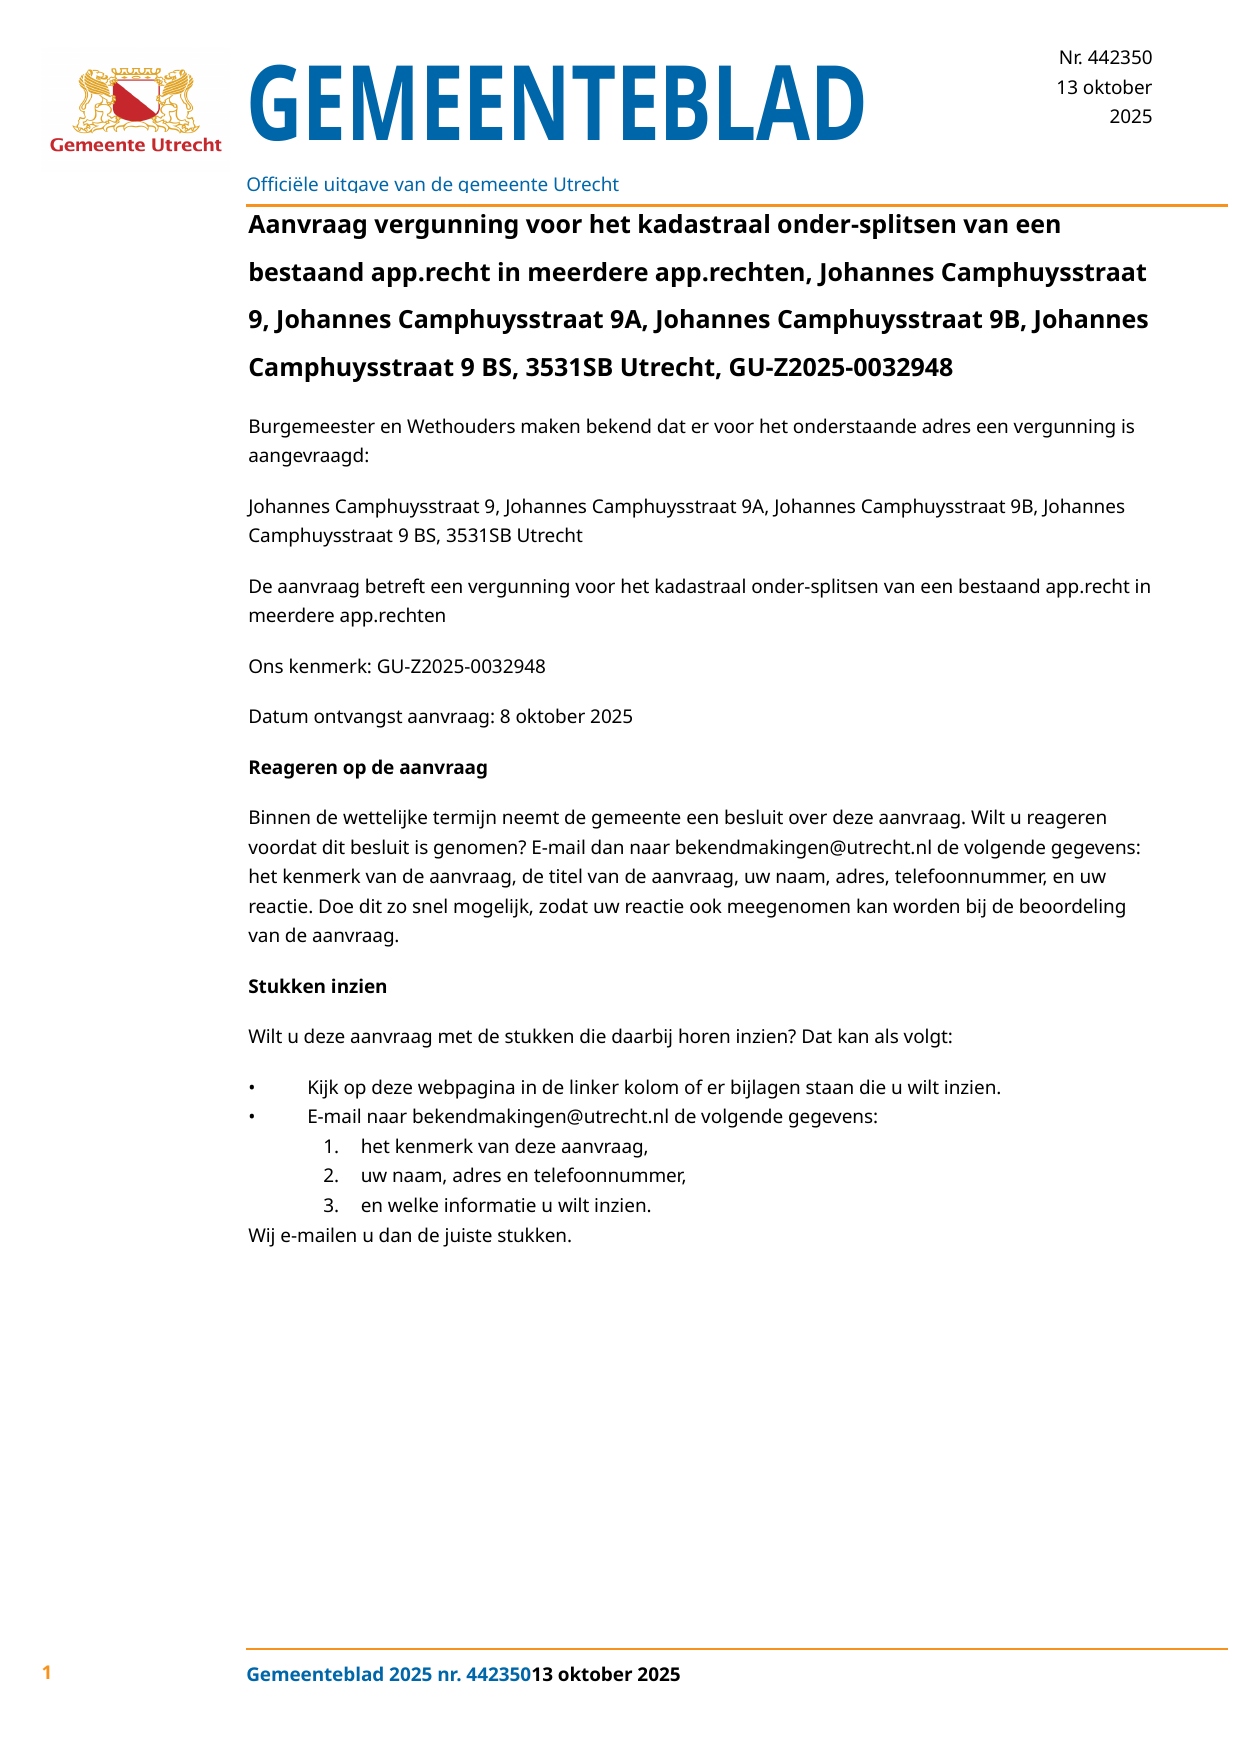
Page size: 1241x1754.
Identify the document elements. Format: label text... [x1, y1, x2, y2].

list E-mail naar bekendmakingen@utrecht.nl de volgende gegevens: [248, 1103, 1152, 1129]
list uw naam, adres en telefoonnummer, [323, 1163, 1152, 1188]
list Kijk op deze webpagina in de linker kolom of er bijlagen staan die u wilt inzien. [248, 1074, 1152, 1100]
text Johannes Camphuysstraat 9, Johannes Camphuysstraat 9A, Johannes Camphuysstraat 9B, Johannes Camphuysstraat 9 BS, 3531SB Utrecht [248, 493, 1152, 548]
text Wilt u deze aanvraag met de stukken die daarbij horen inzien? Dat kan als volgt: [248, 1023, 1152, 1049]
text Burgemeester en Wethouders maken bekend dat er voor het onderstaande adres een vergunning is aangevraagd: [248, 413, 1152, 468]
text Aanvraag vergunning voor het kadastraal onder-splitsen van een bestaand app.recht in meerdere app.rechten, Johannes Camphuysstraat 9, Johannes Camphuysstraat 9A, Johannes Camphuysstraat 9B, Johannes Camphuysstraat 9 BS, 3531SB Utrecht, GU-Z2025-0032948 [248, 207, 1152, 384]
text Binnen de wettelijke termijn neemt de gemeente een besluit over deze aanvraag. Wilt u reageren voordat dit besluit is genomen? E-mail dan naar bekendmakingen@utrecht.nl de volgende gegevens: het kenmerk van de aanvraag, de titel van de aanvraag, uw naam, adres, telefoonnummer, en uw reactie. Doe dit zo snel mogelijk, zodat uw reactie ook meegenomen kan worden bij de beoordeling van de aanvraag. [248, 804, 1152, 948]
text De aanvraag betreft een vergunning voor het kadastraal onder-splitsen van een bestaand app.recht in meerdere app.rechten [248, 573, 1152, 628]
list het kenmerk van deze aanvraag, [323, 1133, 1152, 1159]
list en welke informatie u wilt inzien. [323, 1192, 1152, 1218]
text Wij e-mailen u dan de juiste stukken. [248, 1222, 1152, 1248]
text Reageren op de aanvraag [248, 754, 1152, 780]
text Ons kenmerk: GU-Z2025-0032948 [248, 653, 1152, 679]
text Datum ontvangst aanvraag: 8 oktober 2025 [248, 703, 1152, 729]
picture [41, 47, 231, 172]
text Stukken inzien [248, 973, 1152, 999]
